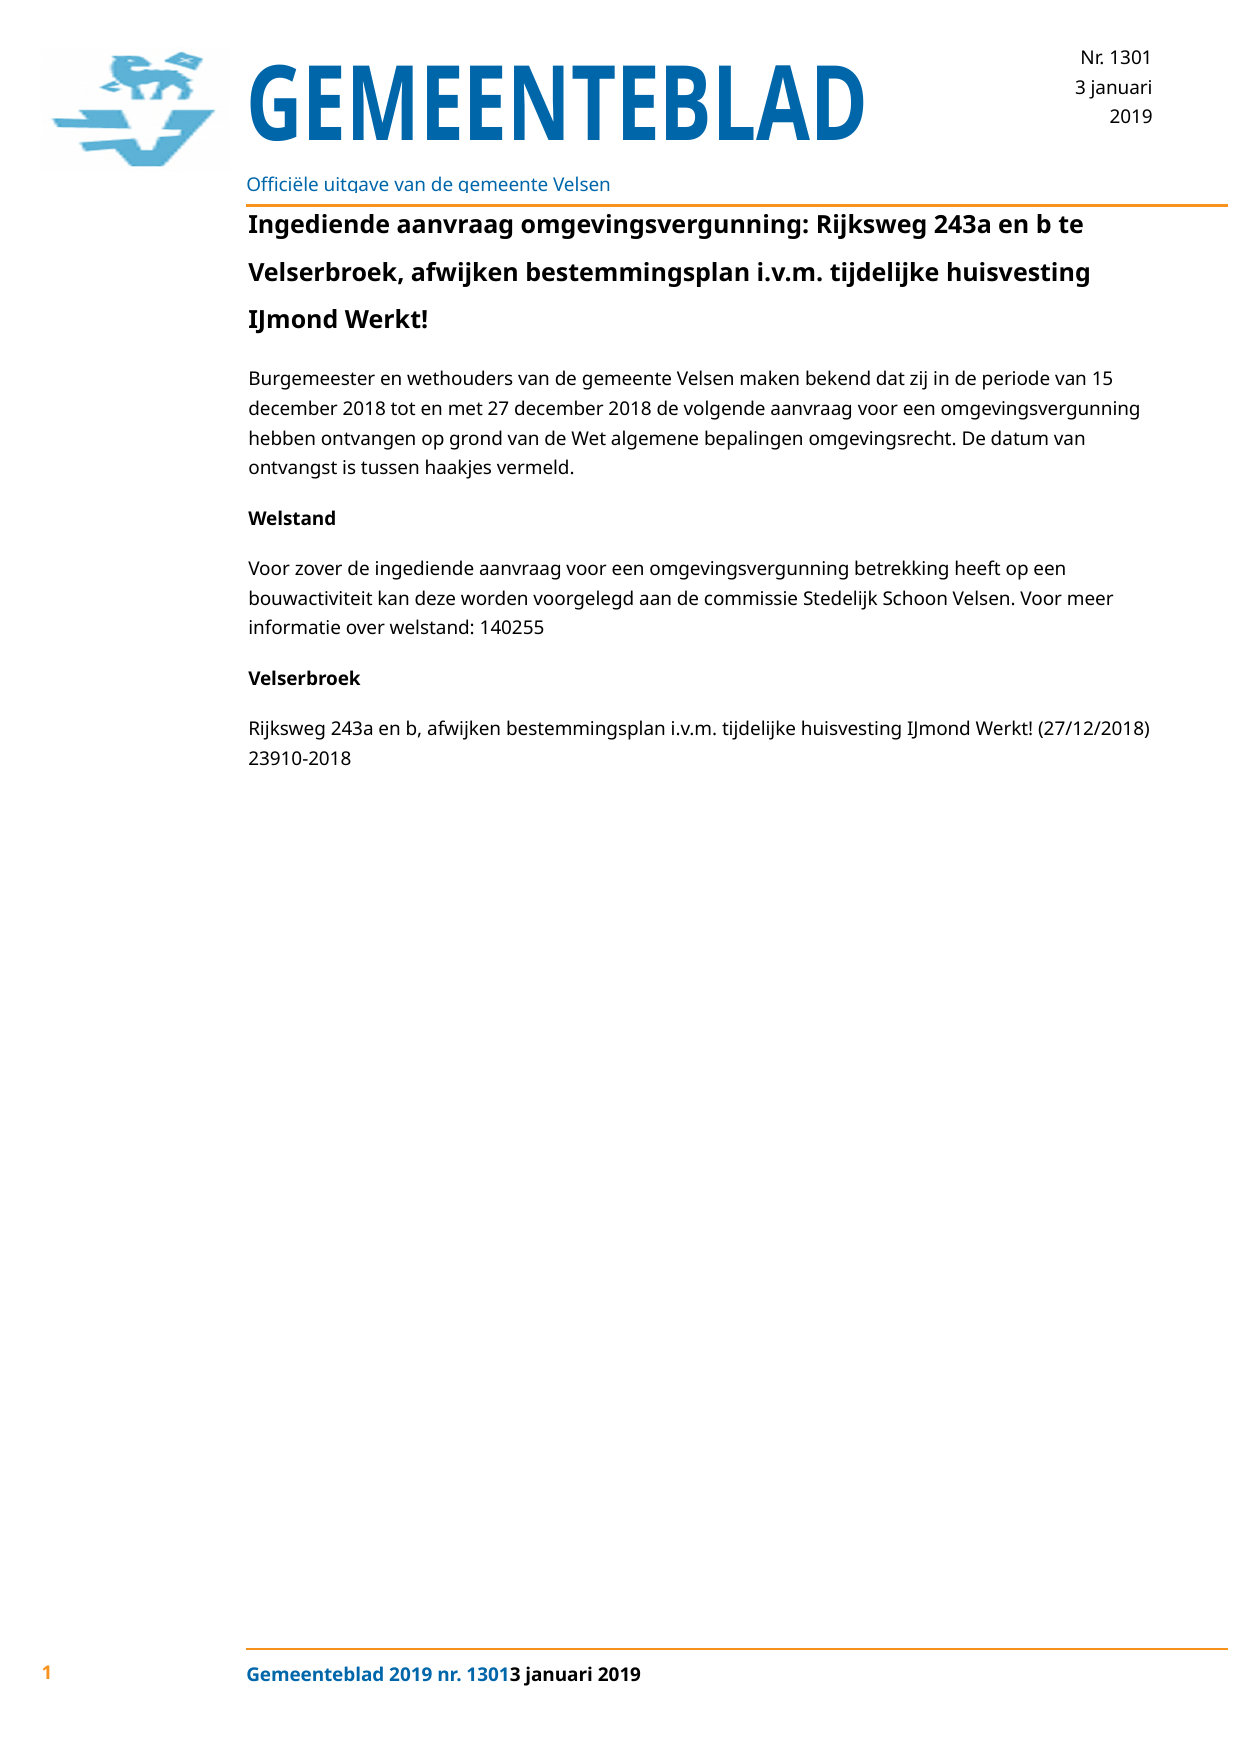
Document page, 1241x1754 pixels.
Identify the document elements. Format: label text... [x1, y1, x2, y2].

text Welstand [248, 505, 1152, 530]
text Ingediende aanvraag omgevingsvergunning: Rijksweg 243a en b te Velserbroek, afwijken bestemmingsplan i.v.m. tijdelijke huisvesting IJmond Werkt! [248, 207, 1152, 336]
text Rijksweg 243a en b, afwijken bestemmingsplan i.v.m. tijdelijke huisvesting IJmond Werkt! (27/12/2018) 23910-2018 [248, 715, 1152, 770]
text Velserbroek [248, 665, 1152, 690]
picture [41, 47, 231, 172]
text Voor zover de ingediende aanvraag voor een omgevingsvergunning betrekking heeft op een bouwactiviteit kan deze worden voorgelegd aan de commissie Stedelijk Schoon Velsen. Voor meer informatie over welstand: 140255 [248, 555, 1152, 640]
text Burgemeester en wethouders van de gemeente Velsen maken bekend dat zij in de periode van 15 december 2018 tot en met 27 december 2018 de volgende aanvraag voor een omgevingsvergunning hebben ontvangen op grond van de Wet algemene bepalingen omgevingsrecht. De datum van ontvangst is tussen haakjes vermeld. [248, 366, 1152, 480]
